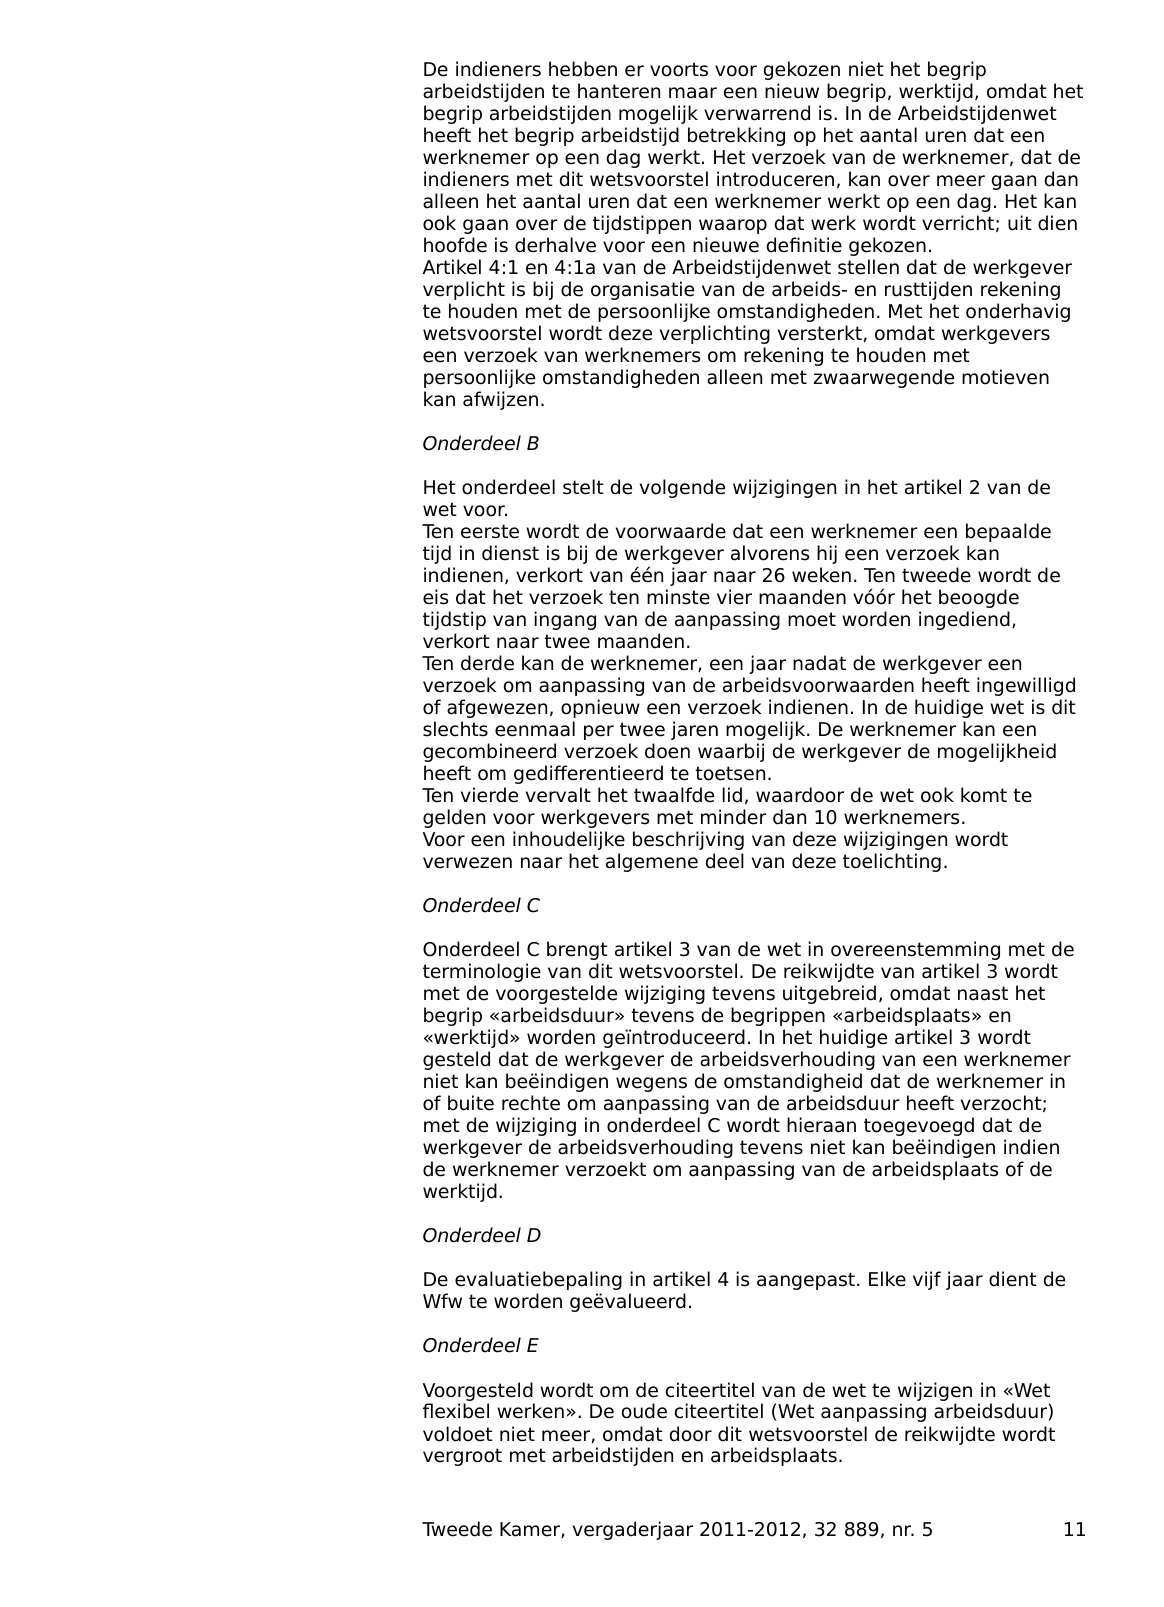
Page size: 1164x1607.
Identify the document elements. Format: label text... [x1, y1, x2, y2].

text Het onderdeel stelt de volgende wijzigingen in het artikel 2 van de wet voor. [422, 477, 1087, 521]
text Ten eerste wordt de voorwaarde dat een werknemer een bepaalde tijd in dienst is bij de werkgever alvorens hij een verzoek kan indienen, verkort van één jaar naar 26 weken. Ten tweede wordt de eis dat het verzoek ten minste vier maanden vóór het beoogde tijdstip van ingang van de aanpassing moet worden ingediend, verkort naar twee maanden. [422, 521, 1087, 653]
subtitle Onderdeel B [422, 433, 1087, 455]
text De evaluatiebepaling in artikel 4 is aangepast. Elke vijf jaar dient de Wfw te worden geëvalueerd. [422, 1269, 1087, 1313]
text Onderdeel C brengt artikel 3 van de wet in overeenstemming met de terminologie van dit wetsvoorstel. De reikwijdte van artikel 3 wordt met de voorgestelde wijziging tevens uitgebreid, omdat naast het begrip «arbeidsduur» tevens de begrippen «arbeidsplaats» en «werktijd» worden geïntroduceerd. In het huidige artikel 3 wordt gesteld dat de werkgever de arbeidsverhouding van een werknemer niet kan beëindigen wegens de omstandigheid dat de werknemer in of buite rechte om aanpassing van de arbeidsduur heeft verzocht; met de wijziging in onderdeel C wordt hieraan toegevoegd dat de werkgever de arbeidsverhouding tevens niet kan beëindigen indien de werknemer verzoekt om aanpassing van de arbeidsplaats of de werktijd. [422, 939, 1087, 1203]
subtitle Onderdeel E [422, 1335, 1087, 1357]
subtitle Onderdeel C [422, 895, 1087, 917]
text Voorgesteld wordt om de citeertitel van de wet te wijzigen in «Wet flexibel werken». De oude citeertitel (Wet aanpassing arbeidsduur) voldoet niet meer, omdat door dit wetsvoorstel de reikwijdte wordt vergroot met arbeidstijden en arbeidsplaats. [422, 1379, 1087, 1467]
text De indieners hebben er voorts voor gekozen niet het begrip arbeidstijden te hanteren maar een nieuw begrip, werktijd, omdat het begrip arbeidstijden mogelijk verwarrend is. In de Arbeidstijdenwet heeft het begrip arbeidstijd betrekking op het aantal uren dat een werknemer op een dag werkt. Het verzoek van de werknemer, dat de indieners met dit wetsvoorstel introduceren, kan over meer gaan dan alleen het aantal uren dat een werknemer werkt op een dag. Het kan ook gaan over de tijdstippen waarop dat werk wordt verricht; uit dien hoofde is derhalve voor een nieuwe definitie gekozen. [422, 59, 1087, 257]
subtitle Onderdeel D [422, 1225, 1087, 1247]
text Ten derde kan de werknemer, een jaar nadat de werkgever een verzoek om aanpassing van de arbeidsvoorwaarden heeft ingewilligd of afgewezen, opnieuw een verzoek indienen. In de huidige wet is dit slechts eenmaal per twee jaren mogelijk. De werknemer kan een gecombineerd verzoek doen waarbij de werkgever de mogelijkheid heeft om gedifferentieerd te toetsen. [422, 653, 1087, 785]
text Artikel 4:1 en 4:1a van de Arbeidstijdenwet stellen dat de werkgever verplicht is bij de organisatie van de arbeids- en rusttijden rekening te houden met de persoonlijke omstandigheden. Met het onderhavig wetsvoorstel wordt deze verplichting versterkt, omdat werkgevers een verzoek van werknemers om rekening te houden met persoonlijke omstandigheden alleen met zwaarwegende motieven kan afwijzen. [422, 257, 1087, 411]
text Ten vierde vervalt het twaalfde lid, waardoor de wet ook komt te gelden voor werkgevers met minder dan 10 werknemers. [422, 785, 1087, 829]
text Voor een inhoudelijke beschrijving van deze wijzigingen wordt verwezen naar het algemene deel van deze toelichting. [422, 829, 1087, 873]
